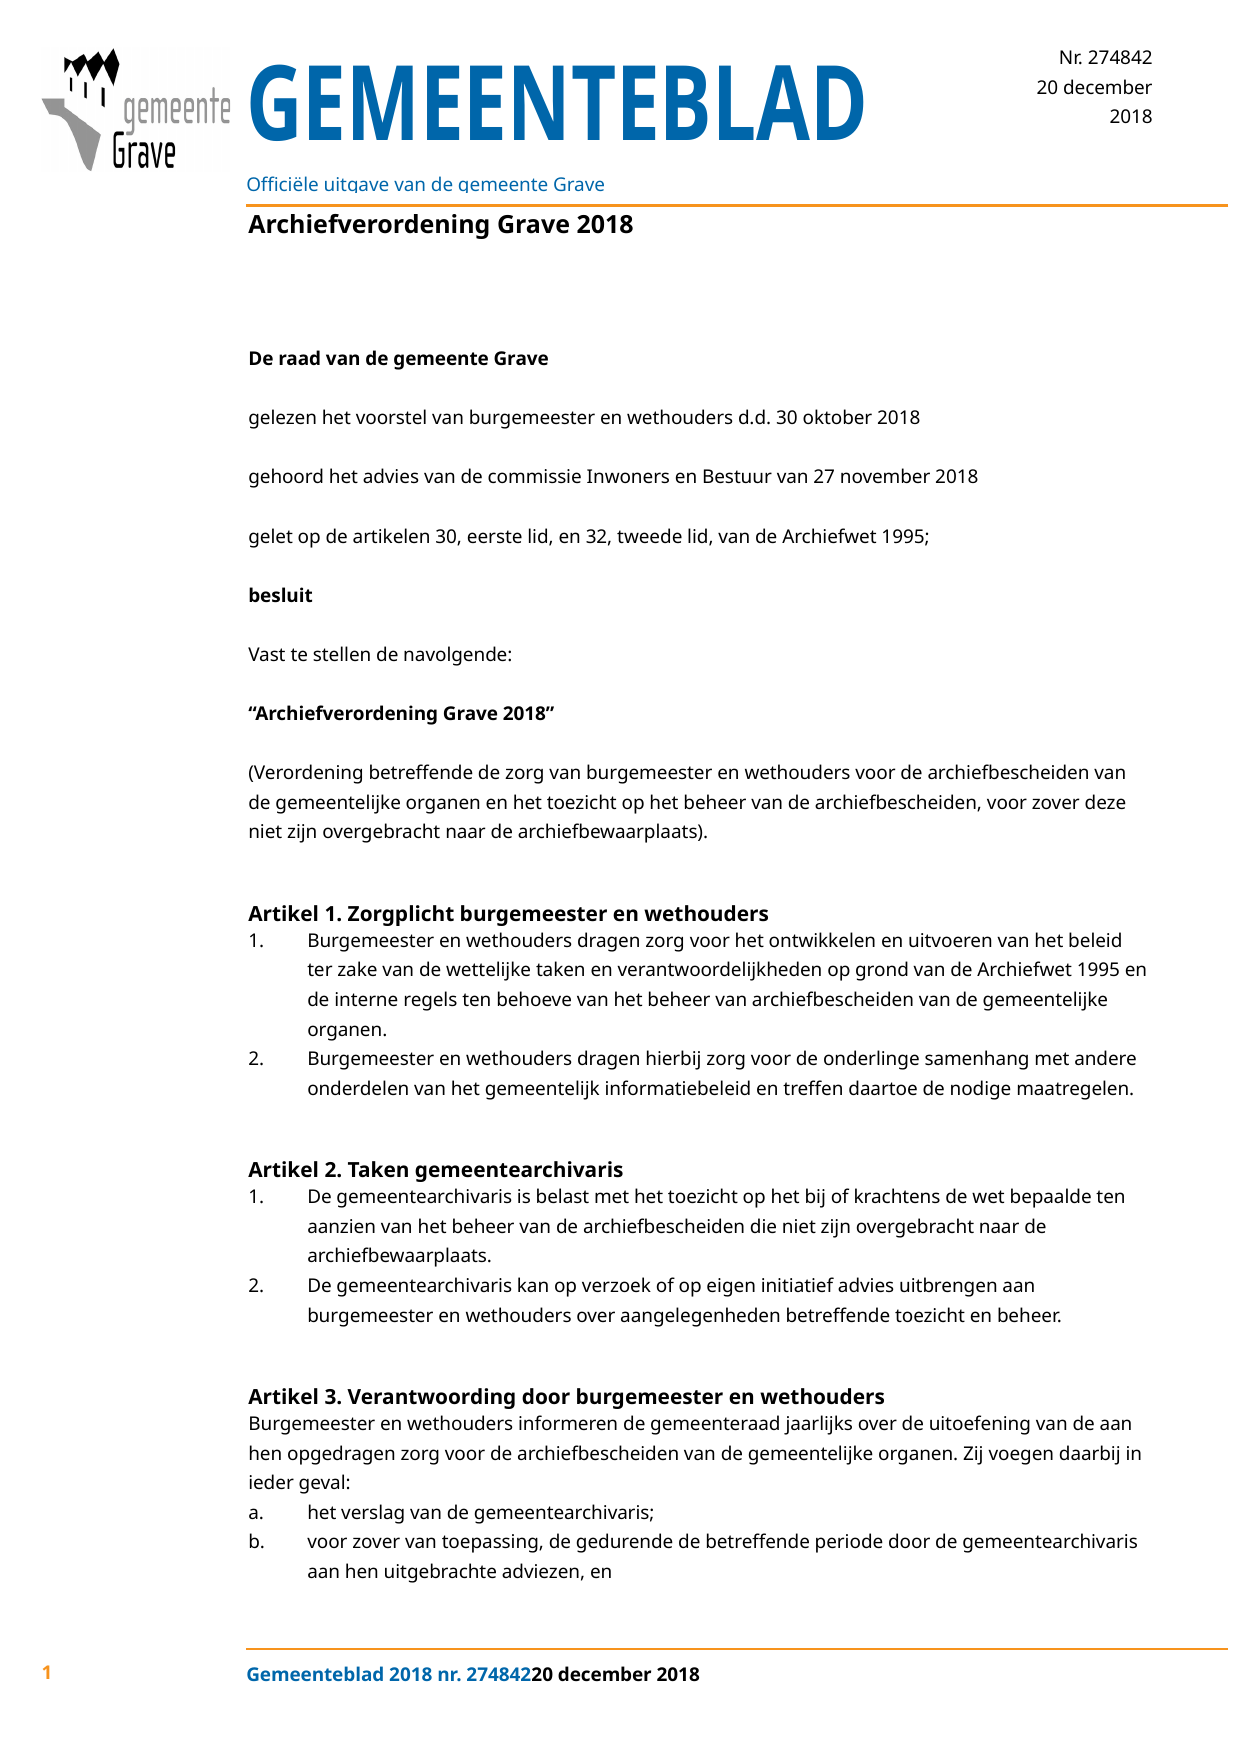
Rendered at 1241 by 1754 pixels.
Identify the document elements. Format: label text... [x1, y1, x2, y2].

text Artikel 1. Zorgplicht burgemeester en wethouders [248, 899, 1152, 927]
text gehoord het advies van de commissie Inwoners en Bestuur van 27 november 2018 [248, 464, 1152, 489]
text “Archiefverordening Grave 2018” [248, 700, 1152, 726]
list voor zover van toepassing, de gedurende de betreffende periode door de gemeentearchivaris aan hen uitgebrachte adviezen, en [248, 1528, 1152, 1584]
list Burgemeester en wethouders dragen hierbij zorg voor de onderlinge samenhang met andere onderdelen van het gemeentelijk informatiebeleid en treffen daartoe de nodige maatregelen. [248, 1045, 1152, 1101]
text Artikel 3. Verantwoording door burgemeester en wethouders [248, 1382, 1152, 1410]
text De raad van de gemeente Grave [248, 345, 1152, 371]
text (Verordening betreffende de zorg van burgemeester en wethouders voor de archiefbescheiden van de gemeentelijke organen en het toezicht op het beheer van de archiefbescheiden, voor zover deze niet zijn overgebracht naar de archiefbewaarplaats). [248, 759, 1152, 844]
text Archiefverordening Grave 2018 [248, 207, 1152, 241]
list het verslag van de gemeentearchivaris; [248, 1499, 1152, 1525]
list De gemeentearchivaris kan op verzoek of op eigen initiatief advies uitbrengen aan burgemeester en wethouders over aangelegenheden betreffende toezicht en beheer. [248, 1272, 1152, 1327]
text Burgemeester en wethouders informeren de gemeenteraad jaarlijks over de uitoefening van de aan hen opgedragen zorg voor de archiefbescheiden van de gemeentelijke organen. Zij voegen daarbij in ieder geval: [248, 1410, 1152, 1495]
text besluit [248, 582, 1152, 608]
text Artikel 2. Taken gemeentearchivaris [248, 1155, 1152, 1183]
text Vast te stellen de navolgende: [248, 641, 1152, 667]
picture [41, 47, 231, 172]
list De gemeentearchivaris is belast met het toezicht op het bij of krachtens de wet bepaalde ten aanzien van het beheer van de archiefbescheiden die niet zijn overgebracht naar de archiefbewaarplaats. [248, 1183, 1152, 1268]
text gelezen het voorstel van burgemeester en wethouders d.d. 30 oktober 2018 [248, 404, 1152, 430]
text gelet op de artikelen 30, eerste lid, en 32, tweede lid, van de Archiefwet 1995; [248, 523, 1152, 548]
list Burgemeester en wethouders dragen zorg voor het ontwikkelen en uitvoeren van het beleid ter zake van de wettelijke taken en verantwoordelijkheden op grond van de Archiefwet 1995 en de interne regels ten behoeve van het beheer van archiefbescheiden van de gemeentelijke organen. [248, 927, 1152, 1042]
